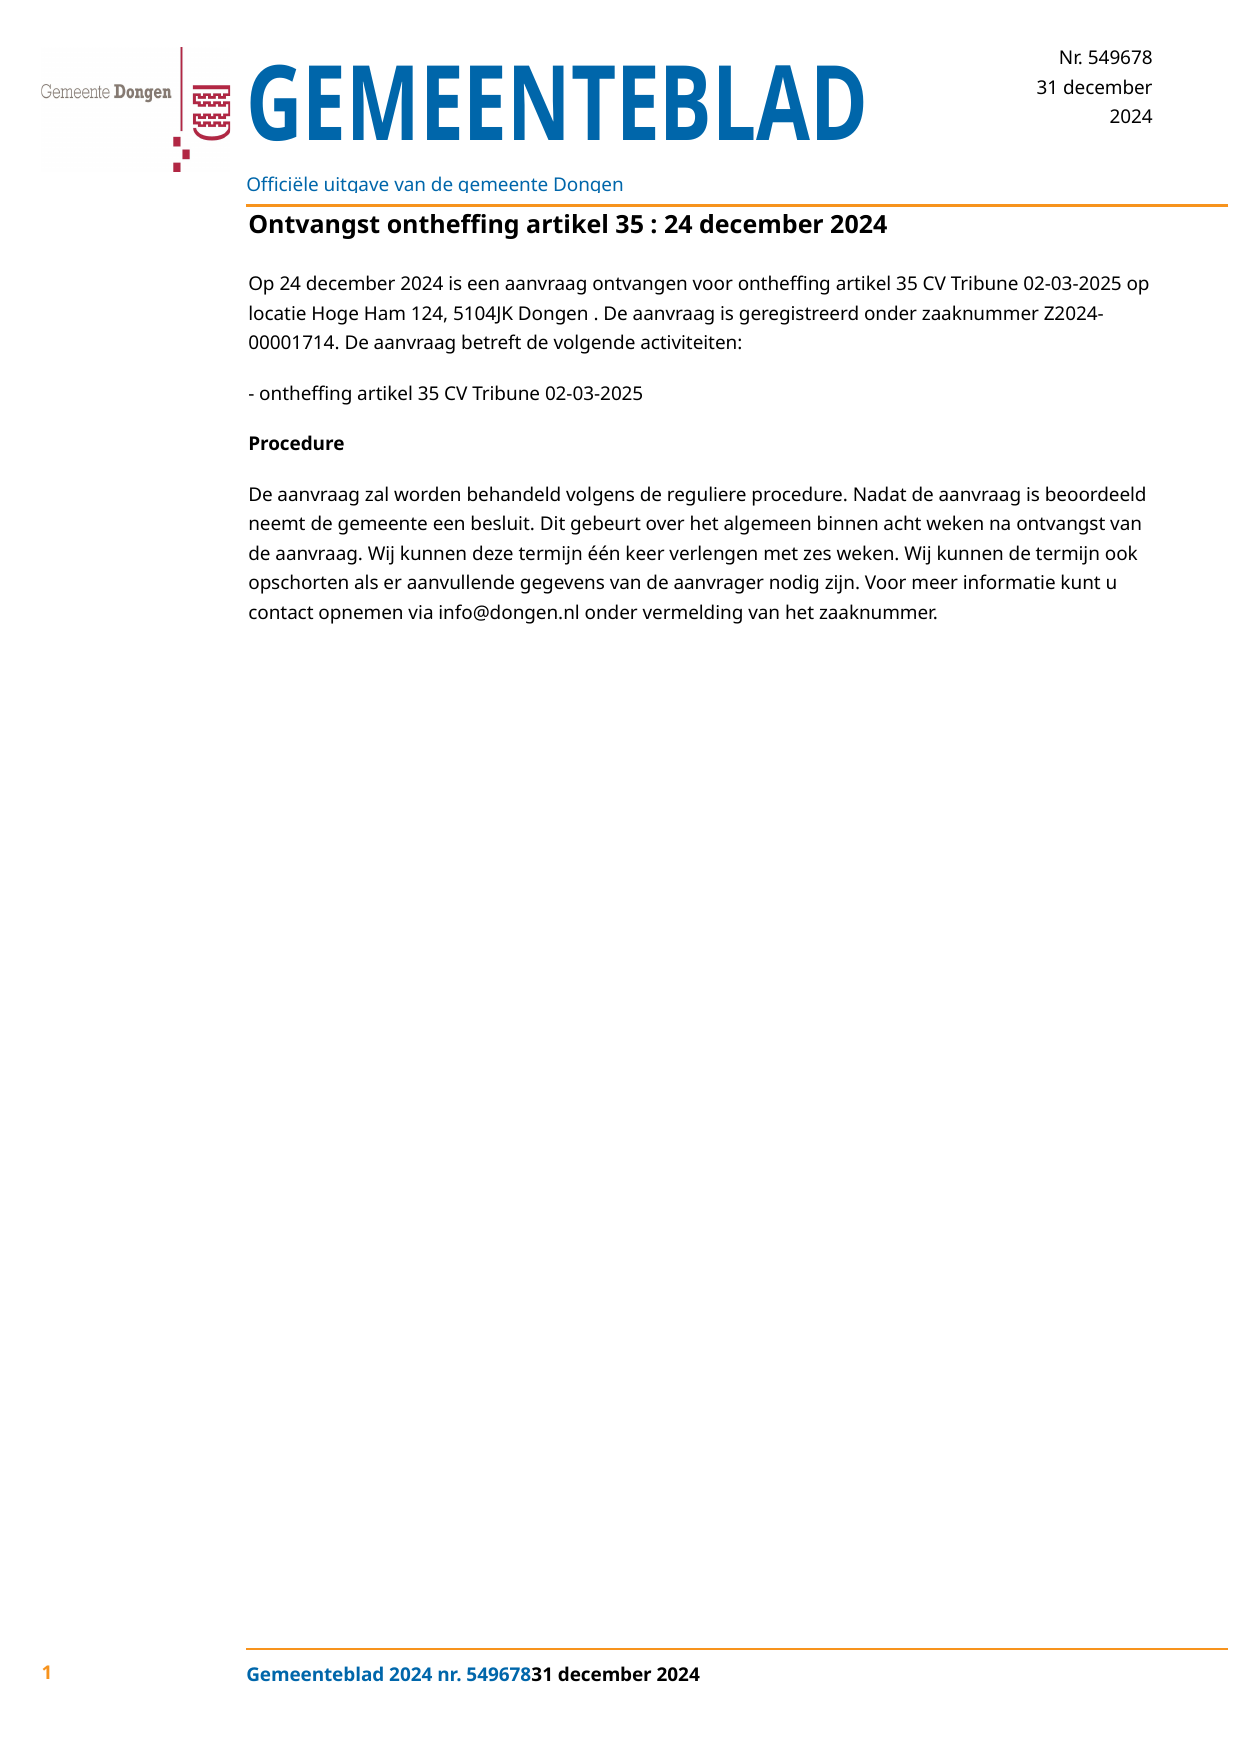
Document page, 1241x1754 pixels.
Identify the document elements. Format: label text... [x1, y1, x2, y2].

text De aanvraag zal worden behandeld volgens de reguliere procedure. Nadat de aanvraag is beoordeeld neemt de gemeente een besluit. Dit gebeurt over het algemeen binnen acht weken na ontvangst van de aanvraag. Wij kunnen deze termijn één keer verlengen met zes weken. Wij kunnen de termijn ook opschorten als er aanvullende gegevens van de aanvrager nodig zijn. Voor meer informatie kunt u contact opnemen via info@dongen.nl onder vermelding van het zaaknummer. [248, 481, 1152, 625]
text - ontheffing artikel 35 CV Tribune 02-03-2025 [248, 380, 1152, 406]
text Ontvangst ontheffing artikel 35 : 24 december 2024 [248, 207, 1152, 241]
picture [41, 47, 231, 172]
text Procedure [248, 430, 1152, 456]
text Op 24 december 2024 is een aanvraag ontvangen voor ontheffing artikel 35 CV Tribune 02-03-2025 op locatie Hoge Ham 124, 5104JK Dongen . De aanvraag is geregistreerd onder zaaknummer Z2024-00001714. De aanvraag betreft de volgende activiteiten: [248, 270, 1152, 355]
